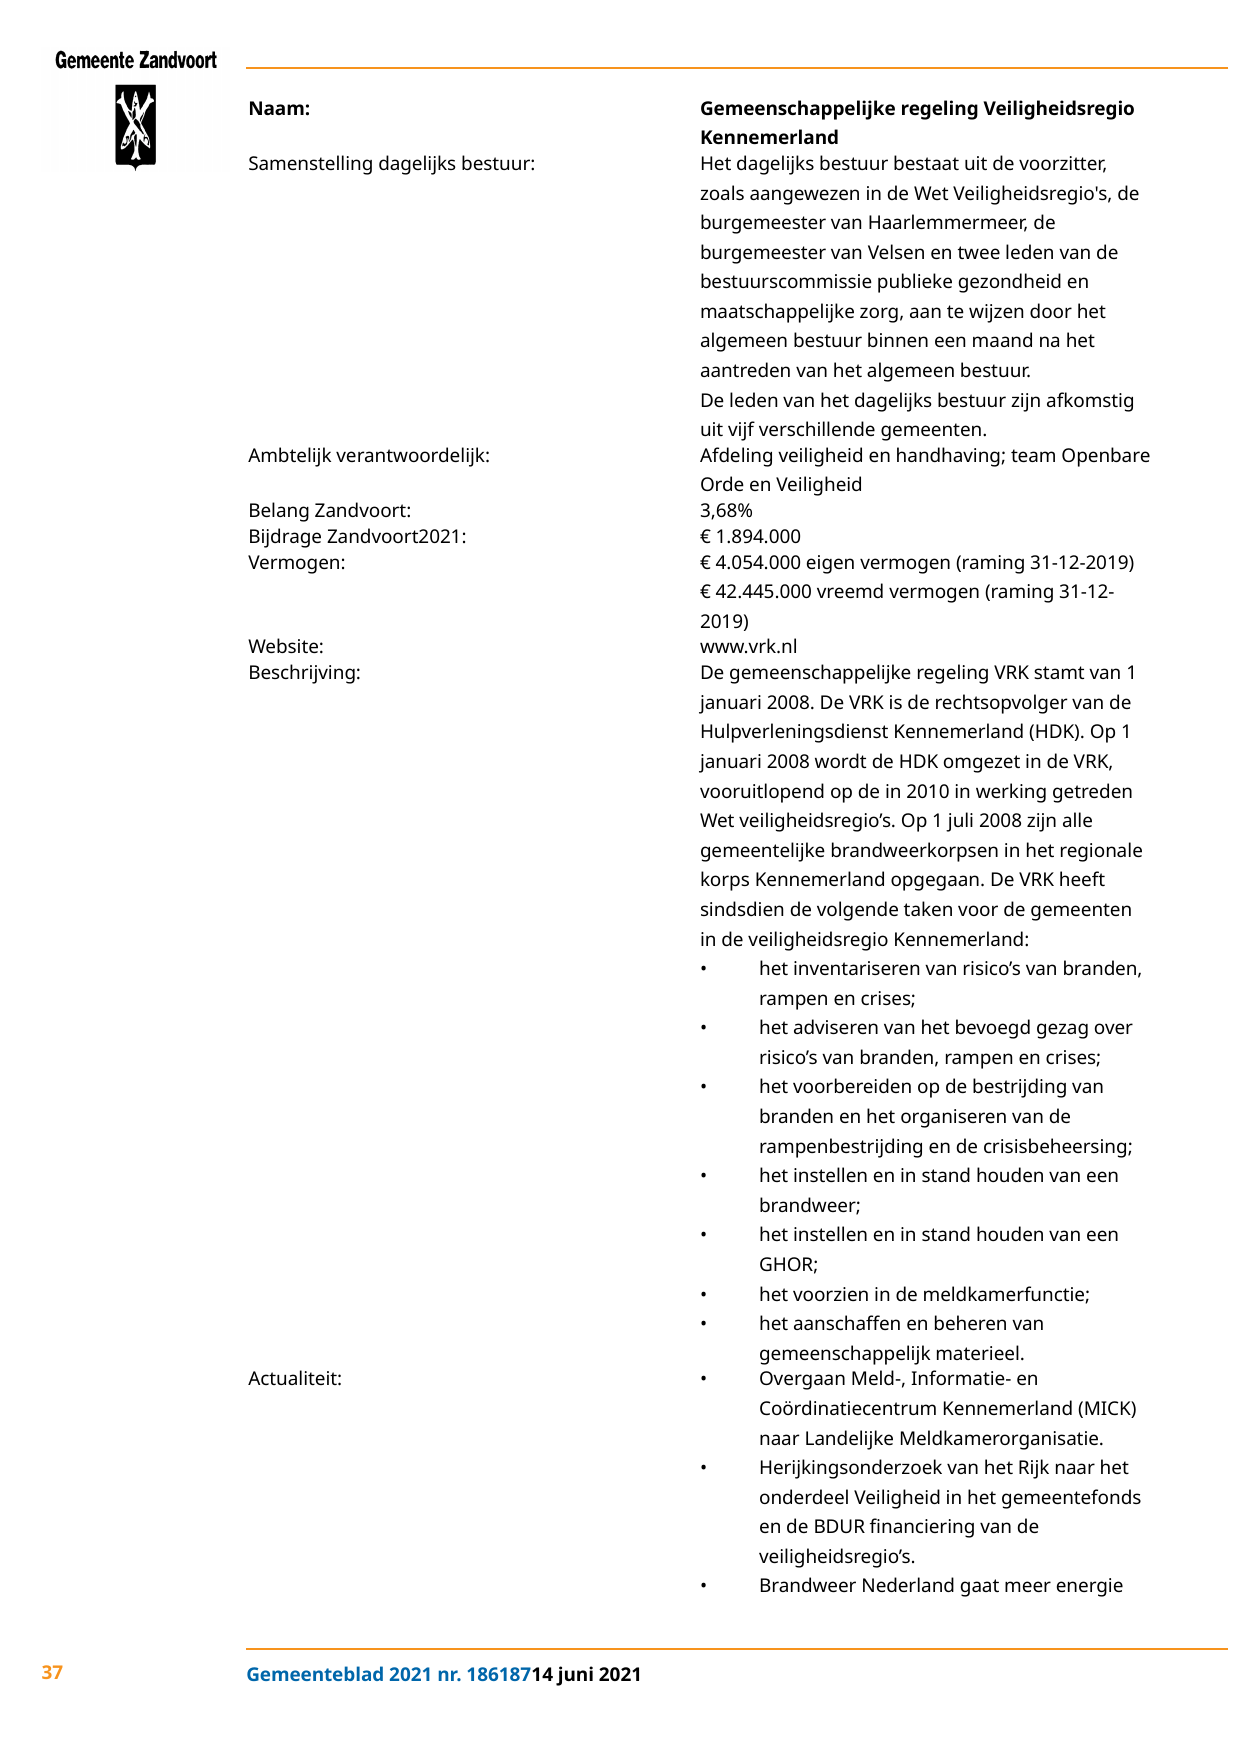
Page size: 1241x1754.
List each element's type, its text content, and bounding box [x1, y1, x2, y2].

table_cell Samenstelling dagelijks bestuur: [248, 150, 700, 442]
table_cell Ambtelijk verantwoordelijk: [248, 442, 700, 497]
table_header Naam: [248, 95, 700, 150]
table_cell Actualiteit: [248, 1366, 700, 1598]
table_cell € 1.894.000 [700, 523, 1152, 549]
table_cell Belang Zandvoort: [248, 498, 700, 523]
table_cell De gemeenschappelijke regeling VRK stamt van 1 januari 2008. De VRK is de rechtsopvolger van de Hulpverleningsdienst Kennemerland (HDK). Op 1 januari 2008 wordt de HDK omgezet in de VRK, vooruitlopend op de in 2010 in werking getreden Wet veiligheidsregio’s. Op 1 juli 2008 zijn alle gemeentelijke brandweerkorpsen in het regionale korps Kennemerland opgegaan. De VRK heeft sindsdien de volgende taken voor de gemeenten in de veiligheidsregio Kennemerland: het inventariseren van risico’s van branden, rampen en crises; het adviseren van het bevoegd gezag over risico’s van branden, rampen en crises; het voorbereiden op de bestrijding van branden en het organiseren van de rampenbestrijding en de crisisbeheersing; het instellen en in stand houden van een brandweer; het instellen en in stand houden van een GHOR; het voorzien in de meldkamerfunctie; het aanschaffen en beheren van gemeenschappelijk materieel. [700, 660, 1152, 1366]
table_cell € 4.054.000 eigen vermogen (raming 31-12-2019) € 42.445.000 vreemd vermogen (raming 31-12-2019) [700, 549, 1152, 634]
table_cell Het dagelijks bestuur bestaat uit de voorzitter, zoals aangewezen in de Wet Veiligheidsregio's, de burgemeester van Haarlemmermeer, de burgemeester van Velsen en twee leden van de bestuurscommissie publieke gezondheid en maatschappelijke zorg, aan te wijzen door het algemeen bestuur binnen een maand na het aantreden van het algemeen bestuur. De leden van het dagelijks bestuur zijn afkomstig uit vijf verschillende gemeenten. [700, 150, 1152, 442]
table_cell 3,68% [700, 498, 1152, 523]
table_cell Overgaan Meld-, Informatie- en Coördinatiecentrum Kennemerland (MICK) naar Landelijke Meldkamerorganisatie. Herijkingsonderzoek van het Rijk naar het onderdeel Veiligheid in het gemeentefonds en de BDUR financiering van de veiligheidsregio’s. Brandweer Nederland gaat meer energie [700, 1366, 1152, 1598]
table_header Gemeenschappelijke regeling Veiligheidsregio Kennemerland [700, 95, 1152, 150]
table_cell Website: [248, 634, 700, 659]
table_cell Vermogen: [248, 549, 700, 634]
table_cell www.vrk.nl [700, 634, 1152, 659]
table_cell Beschrijving: [248, 660, 700, 1366]
table_cell Afdeling veiligheid en handhaving; team Openbare Orde en Veiligheid [700, 442, 1152, 497]
table_cell Bijdrage Zandvoort2021: [248, 523, 700, 549]
picture [41, 47, 231, 172]
